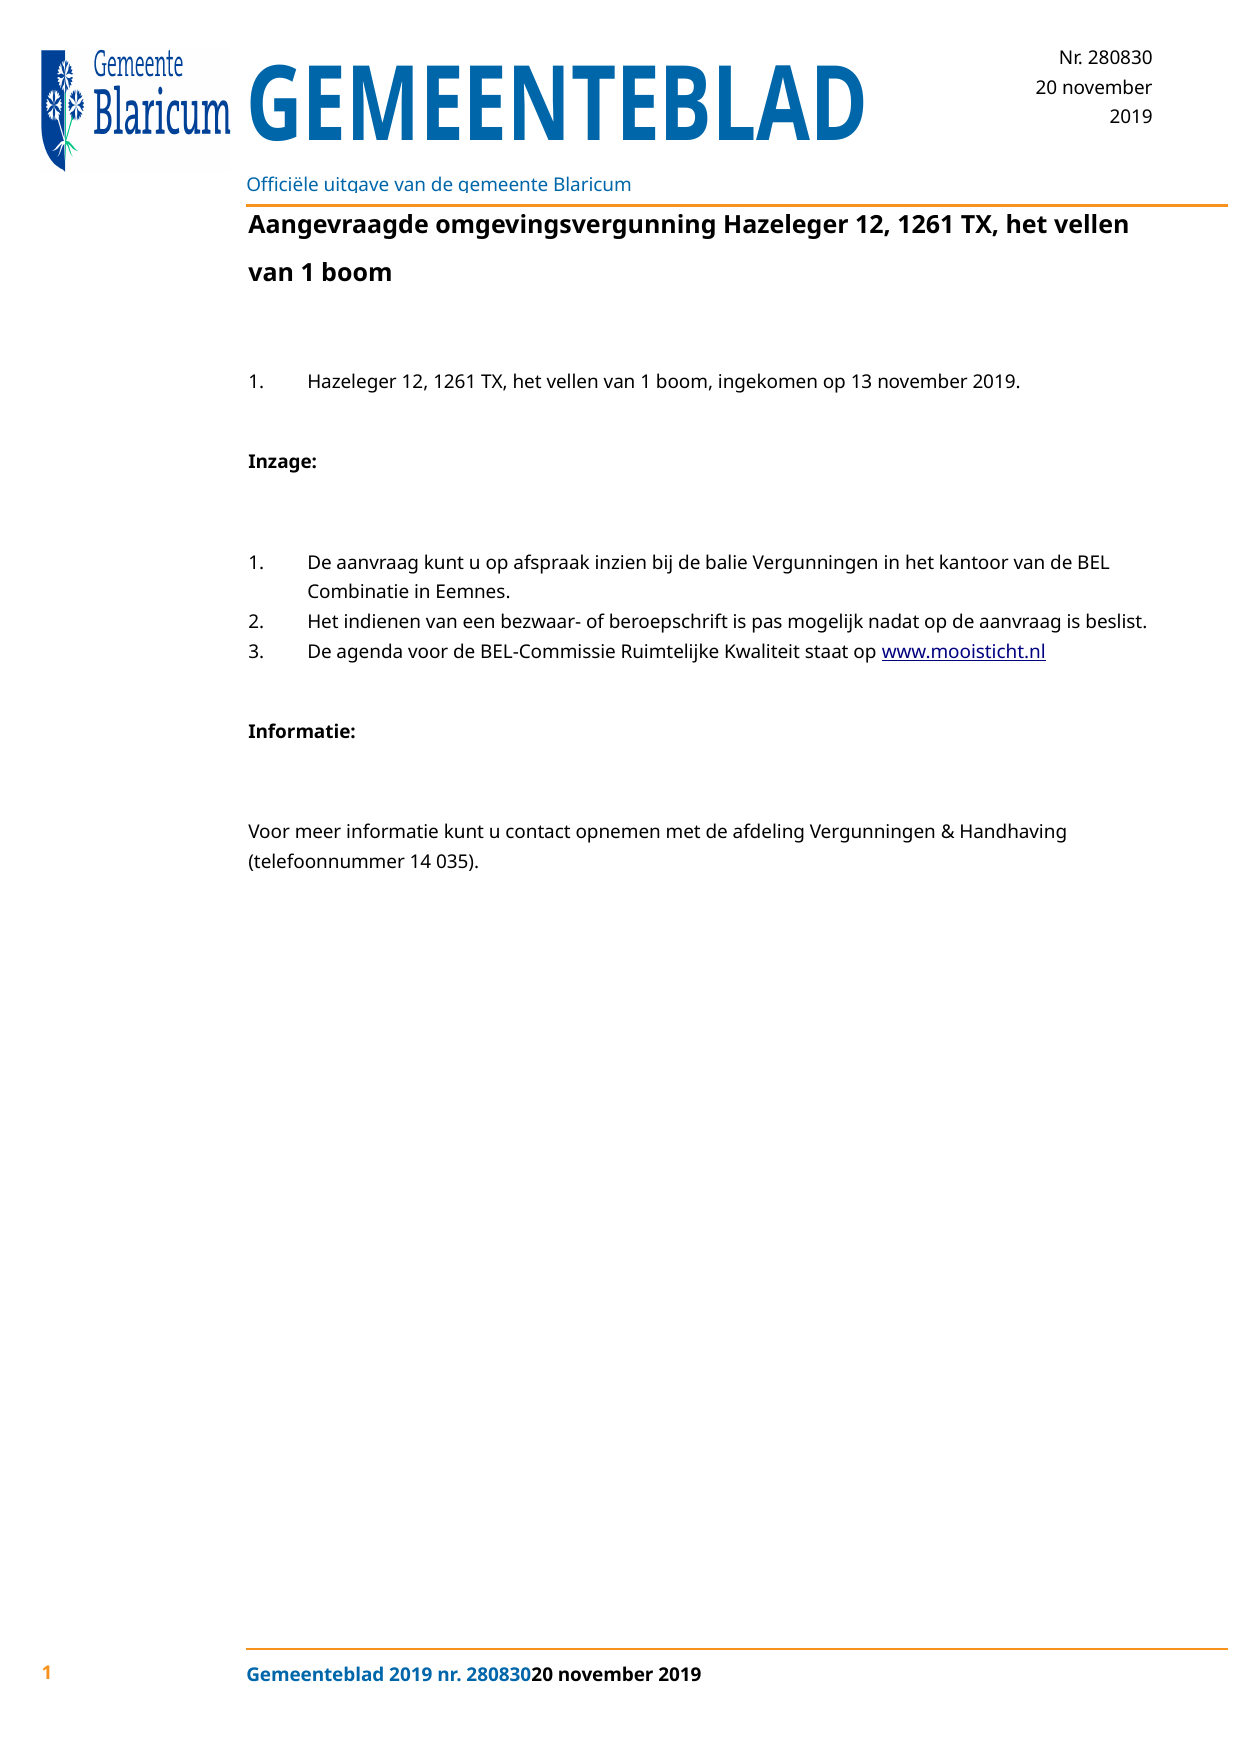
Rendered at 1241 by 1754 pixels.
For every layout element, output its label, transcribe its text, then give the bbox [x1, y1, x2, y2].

list De agenda voor de BEL-Commissie Ruimtelijke Kwaliteit staat op www.mooisticht.nl [248, 638, 1152, 664]
text Voor meer informatie kunt u contact opnemen met de afdeling Vergunningen & Handhaving (telefoonnummer 14 035). [248, 819, 1152, 874]
list Het indienen van een bezwaar- of beroepschrift is pas mogelijk nadat op de aanvraag is beslist. [248, 608, 1152, 634]
text Aangevraagde omgevingsvergunning Hazeleger 12, 1261 TX, het vellen van 1 boom [248, 207, 1152, 288]
text Informatie: [248, 718, 1152, 744]
picture [41, 47, 231, 172]
text Inzage: [248, 448, 1152, 474]
list Hazeleger 12, 1261 TX, het vellen van 1 boom, ingekomen op 13 november 2019. [248, 368, 1152, 394]
list De aanvraag kunt u op afspraak inzien bij de balie Vergunningen in het kantoor van de BEL Combinatie in Eemnes. [248, 549, 1152, 604]
